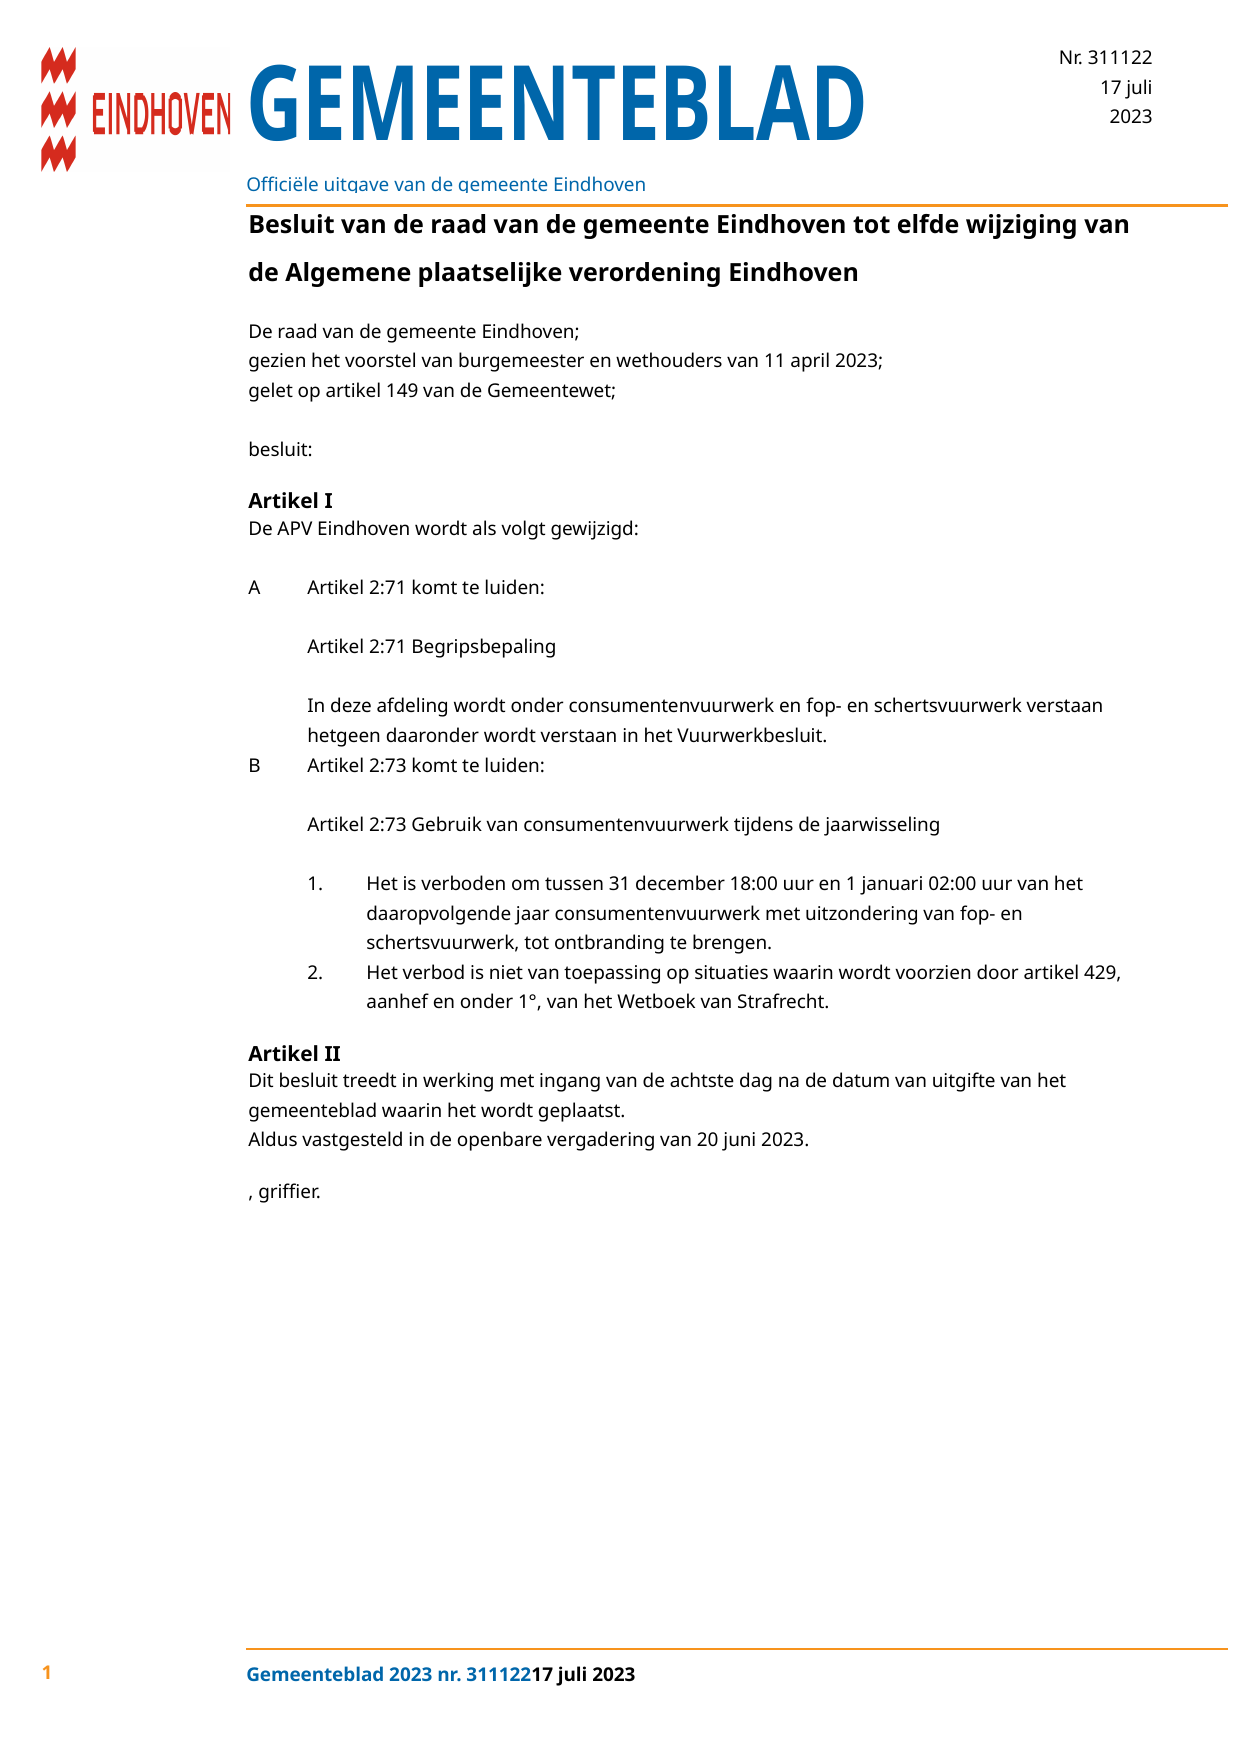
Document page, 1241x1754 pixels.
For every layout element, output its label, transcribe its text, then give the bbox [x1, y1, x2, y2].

list Het is verboden om tussen 31 december 18:00 uur en 1 januari 02:00 uur van het daaropvolgende jaar consumentenvuurwerk met uitzondering van fop- en schertsvuurwerk, tot ontbranding te brengen. [307, 870, 1152, 955]
list Artikel 2:73 Gebruik van consumentenvuurwerk tijdens de jaarwisseling [248, 811, 1152, 837]
text , griffier. [248, 1178, 1152, 1204]
text besluit: [248, 436, 1152, 462]
list Artikel 2:71 komt te luiden: [248, 574, 1152, 600]
list Het verbod is niet van toepassing op situaties waarin wordt voorzien door artikel 429, aanhef en onder 1°, van het Wetboek van Strafrecht. [307, 959, 1152, 1014]
text De APV Eindhoven wordt als volgt gewijzigd: [248, 515, 1152, 541]
list In deze afdeling wordt onder consumentenvuurwerk en fop- en schertsvuurwerk verstaan hetgeen daaronder wordt verstaan in het Vuurwerkbesluit. [248, 693, 1152, 748]
list Artikel 2:71 Begripsbepaling [248, 633, 1152, 659]
text Besluit van de raad van de gemeente Eindhoven tot elfde wijziging van de Algemene plaatselijke verordening Eindhoven [248, 207, 1152, 288]
picture [41, 47, 231, 172]
text Artikel I [248, 487, 1152, 515]
text De raad van de gemeente Eindhoven; [248, 318, 1152, 344]
text gelet op artikel 149 van de Gemeentewet; [248, 377, 1152, 403]
text Artikel II [248, 1039, 1152, 1067]
text Aldus vastgesteld in de openbare vergadering van 20 juni 2023. [248, 1126, 1152, 1152]
text Dit besluit treedt in werking met ingang van de achtste dag na de datum van uitgifte van het gemeenteblad waarin het wordt geplaatst. [248, 1067, 1152, 1123]
text gezien het voorstel van burgemeester en wethouders van 11 april 2023; [248, 347, 1152, 373]
list Artikel 2:73 komt te luiden: [248, 752, 1152, 777]
